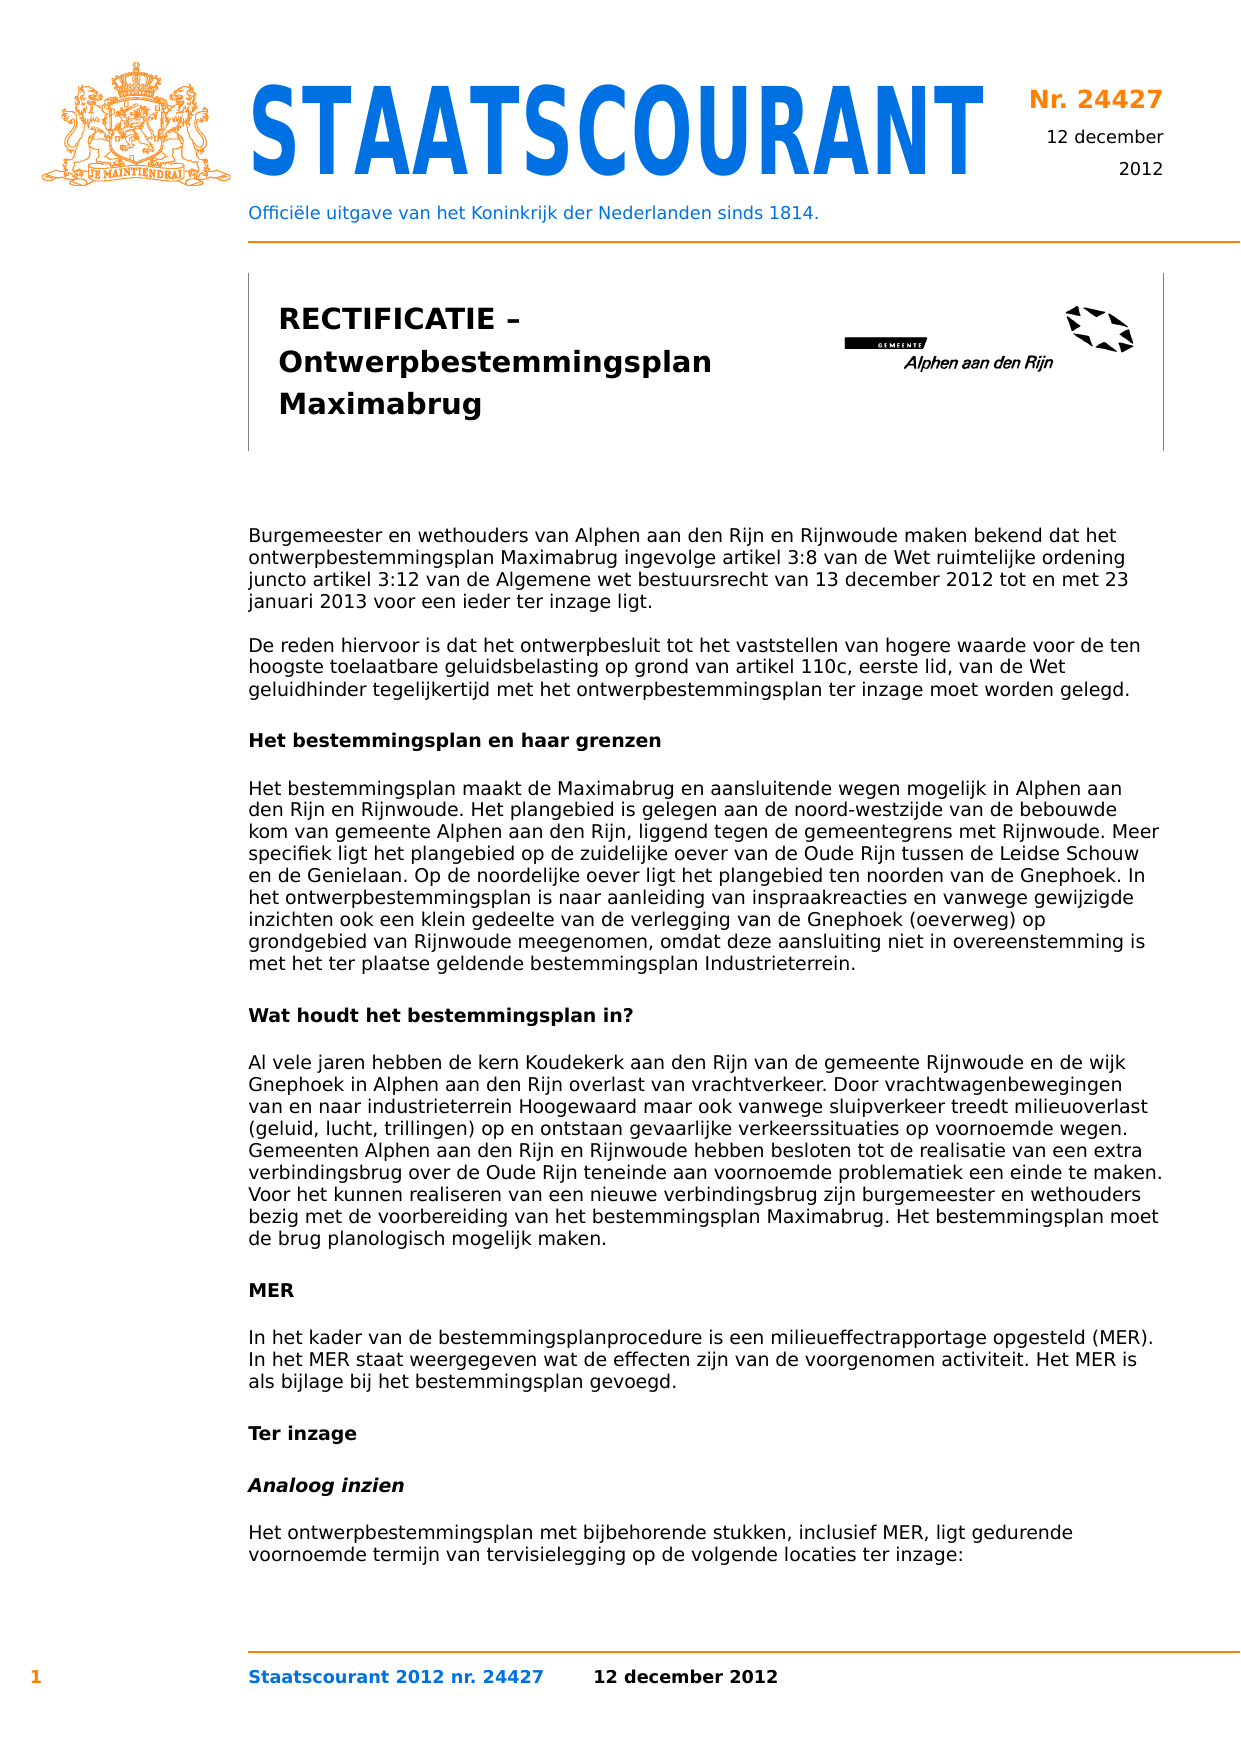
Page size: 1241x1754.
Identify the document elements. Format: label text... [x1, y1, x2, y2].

subtitle RECTIFICATIE – Ontwerpbestemmingsplan Maximabrug [249, 273, 1163, 451]
subtitle Ter inzage [248, 1423, 1163, 1445]
picture [41, 62, 231, 186]
text Het bestemmingsplan maakt de Maximabrug en aansluitende wegen mogelijk in Alphen aan den Rijn en Rijnwoude. Het plangebied is gelegen aan de noord-westzijde van de bebouwde kom van gemeente Alphen aan den Rijn, liggend tegen de gemeentegrens met Rijnwoude. Meer specifiek ligt het plangebied op de zuidelijke oever van de Oude Rijn tussen de Leidse Schouw en de Genielaan. Op de noordelijke oever ligt het plangebied ten noorden van de Gnephoek. In het ontwerpbestemmingsplan is naar aanleiding van inspraakreacties en vanwege gewijzigde inzichten ook een klein gedeelte van de verlegging van de Gnephoek (oeverweg) op grondgebied van Rijnwoude meegenomen, omdat deze aansluiting niet in overeenstemming is met het ter plaatse geldende bestemmingsplan Industrieterrein. [248, 777, 1163, 975]
subtitle MER [248, 1280, 1163, 1302]
text Burgemeester en wethouders van Alphen aan den Rijn en Rijnwoude maken bekend dat het ontwerpbestemmingsplan Maximabrug ingevolge artikel 3:8 van de Wet ruimtelijke ordening juncto artikel 3:12 van de Algemene wet bestuursrecht van 13 december 2012 tot en met 23 januari 2013 voor een ieder ter inzage ligt. [248, 525, 1163, 613]
table_header STAATSCOURANT [248, 62, 998, 203]
text Al vele jaren hebben de kern Koudekerk aan den Rijn van de gemeente Rijnwoude en de wijk Gnephoek in Alphen aan den Rijn overlast van vrachtverkeer. Door vrachtwagenbewegingen van en naar industrieterrein Hoogewaard maar ook vanwege sluipverkeer treedt milieuoverlast (geluid, lucht, trillingen) op en ontstaan gevaarlijke verkeerssituaties op voornoemde wegen. Gemeenten Alphen aan den Rijn en Rijnwoude hebben besloten tot de realisatie van een extra verbindingsbrug over de Oude Rijn teneinde aan voornoemde problematiek een einde te maken. Voor het kunnen realiseren van een nieuwe verbindingsbrug zijn burgemeester en wethouders bezig met de voorbereiding van het bestemmingsplan Maximabrug. Het bestemmingsplan moet de brug planologisch mogelijk maken. [248, 1052, 1163, 1250]
subtitle Wat houdt het bestemmingsplan in? [248, 1005, 1163, 1027]
table_header [25, 62, 248, 241]
text De reden hiervoor is dat het ontwerpbesluit tot het vaststellen van hogere waarde voor de ten hoogste toelaatbare geluidsbelasting op grond van artikel 110c, eerste lid, van de Wet geluidhinder tegelijkertijd met het ontwerpbestemmingsplan ter inzage moet worden gelegd. [248, 634, 1163, 700]
table_cell 2012 [998, 153, 1240, 203]
picture [844, 302, 1134, 374]
subtitle Analoog inzien [248, 1475, 1163, 1497]
table_cell Officiële uitgave van het Koninkrijk der Nederlanden sinds 1814. [248, 203, 1240, 241]
text Het ontwerpbestemmingsplan met bijbehorende stukken, inclusief MER, ligt gedurende voornoemde termijn van tervisielegging op de volgende locaties ter inzage: [248, 1522, 1163, 1566]
text In het kader van de bestemmingsplanprocedure is een milieueffectrapportage opgesteld (MER). In het MER staat weergegeven wat de effecten zijn van de voorgenomen activiteit. Het MER is als bijlage bij het bestemmingsplan gevoegd. [248, 1327, 1163, 1393]
table_header Nr. 24427 [998, 62, 1240, 121]
subtitle Het bestemmingsplan en haar grenzen [248, 730, 1163, 752]
table_cell 12 december [998, 121, 1240, 153]
